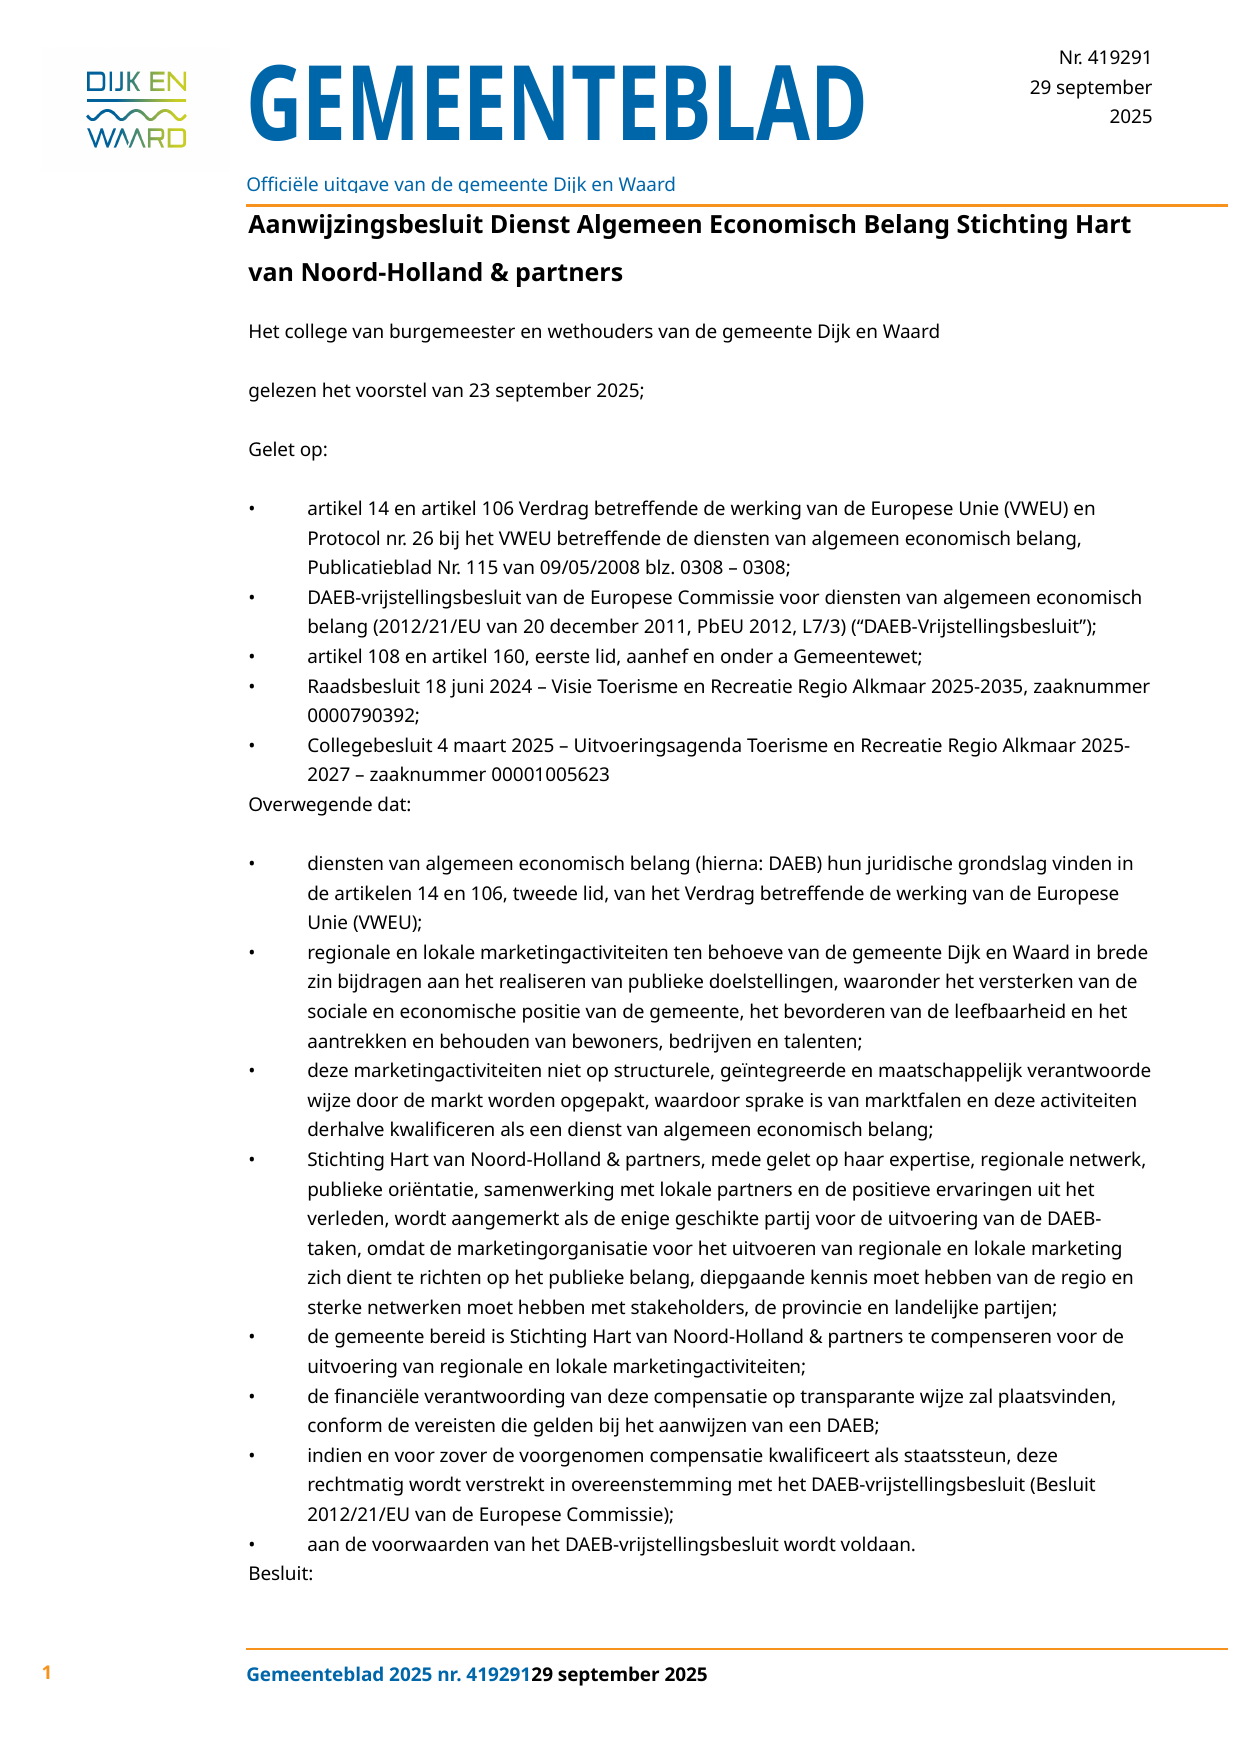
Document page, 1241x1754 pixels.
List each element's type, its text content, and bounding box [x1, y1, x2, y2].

picture [41, 47, 231, 172]
list Raadsbesluit 18 juni 2024 – Visie Toerisme en Recreatie Regio Alkmaar 2025-2035, zaaknummer 0000790392; [248, 673, 1152, 728]
list indien en voor zover de voorgenomen compensatie kwalificeert als staatssteun, deze rechtmatig wordt verstrekt in overeenstemming met het DAEB-vrijstellingsbesluit (Besluit 2012/21/EU van de Europese Commissie); [248, 1442, 1152, 1527]
list DAEB-vrijstellingsbesluit van de Europese Commissie voor diensten van algemeen economisch belang (2012/21/EU van 20 december 2011, PbEU 2012, L7/3) (“DAEB-Vrijstellingsbesluit”); [248, 584, 1152, 639]
text Het college van burgemeester en wethouders van de gemeente Dijk en Waard [248, 318, 1152, 344]
text Gelet op: [248, 436, 1152, 462]
list diensten van algemeen economisch belang (hierna: DAEB) hun juridische grondslag vinden in de artikelen 14 en 106, tweede lid, van het Verdrag betreffende de werking van de Europese Unie (VWEU); [248, 850, 1152, 935]
list Collegebesluit 4 maart 2025 – Uitvoeringsagenda Toerisme en Recreatie Regio Alkmaar 2025-2027 – zaaknummer 00001005623 [248, 732, 1152, 787]
list regionale en lokale marketingactiviteiten ten behoeve van de gemeente Dijk en Waard in brede zin bijdragen aan het realiseren van publieke doelstellingen, waaronder het versterken van de sociale en economische positie van de gemeente, het bevorderen van de leefbaarheid en het aantrekken en behouden van bewoners, bedrijven en talenten; [248, 939, 1152, 1054]
text Overwegende dat: [248, 791, 1152, 817]
list de financiële verantwoording van deze compensatie op transparante wijze zal plaatsvinden, conform de vereisten die gelden bij het aanwijzen van een DAEB; [248, 1383, 1152, 1438]
list de gemeente bereid is Stichting Hart van Noord-Holland & partners te compenseren voor de uitvoering van regionale en lokale marketingactiviteiten; [248, 1324, 1152, 1379]
list artikel 14 en artikel 106 Verdrag betreffende de werking van de Europese Unie (VWEU) en Protocol nr. 26 bij het VWEU betreffende de diensten van algemeen economisch belang, Publicatieblad Nr. 115 van 09/05/2008 blz. 0308 – 0308; [248, 495, 1152, 580]
text gelezen het voorstel van 23 september 2025; [248, 377, 1152, 403]
text Aanwijzingsbesluit Dienst Algemeen Economisch Belang Stichting Hart van Noord-Holland & partners [248, 207, 1152, 288]
text Besluit: [248, 1560, 1152, 1586]
list Stichting Hart van Noord-Holland & partners, mede gelet op haar expertise, regionale netwerk, publieke oriëntatie, samenwerking met lokale partners en de positieve ervaringen uit het verleden, wordt aangemerkt als de enige geschikte partij voor de uitvoering van de DAEB-taken, omdat de marketingorganisatie voor het uitvoeren van regionale en lokale marketing zich dient te richten op het publieke belang, diepgaande kennis moet hebben van de regio en sterke netwerken moet hebben met stakeholders, de provincie en landelijke partijen; [248, 1146, 1152, 1320]
list artikel 108 en artikel 160, eerste lid, aanhef en onder a Gemeentewet; [248, 643, 1152, 669]
list aan de voorwaarden van het DAEB-vrijstellingsbesluit wordt voldaan. [248, 1531, 1152, 1557]
list deze marketingactiviteiten niet op structurele, geïntegreerde en maatschappelijk verantwoorde wijze door de markt worden opgepakt, waardoor sprake is van marktfalen en deze activiteiten derhalve kwalificeren als een dienst van algemeen economisch belang; [248, 1057, 1152, 1142]
